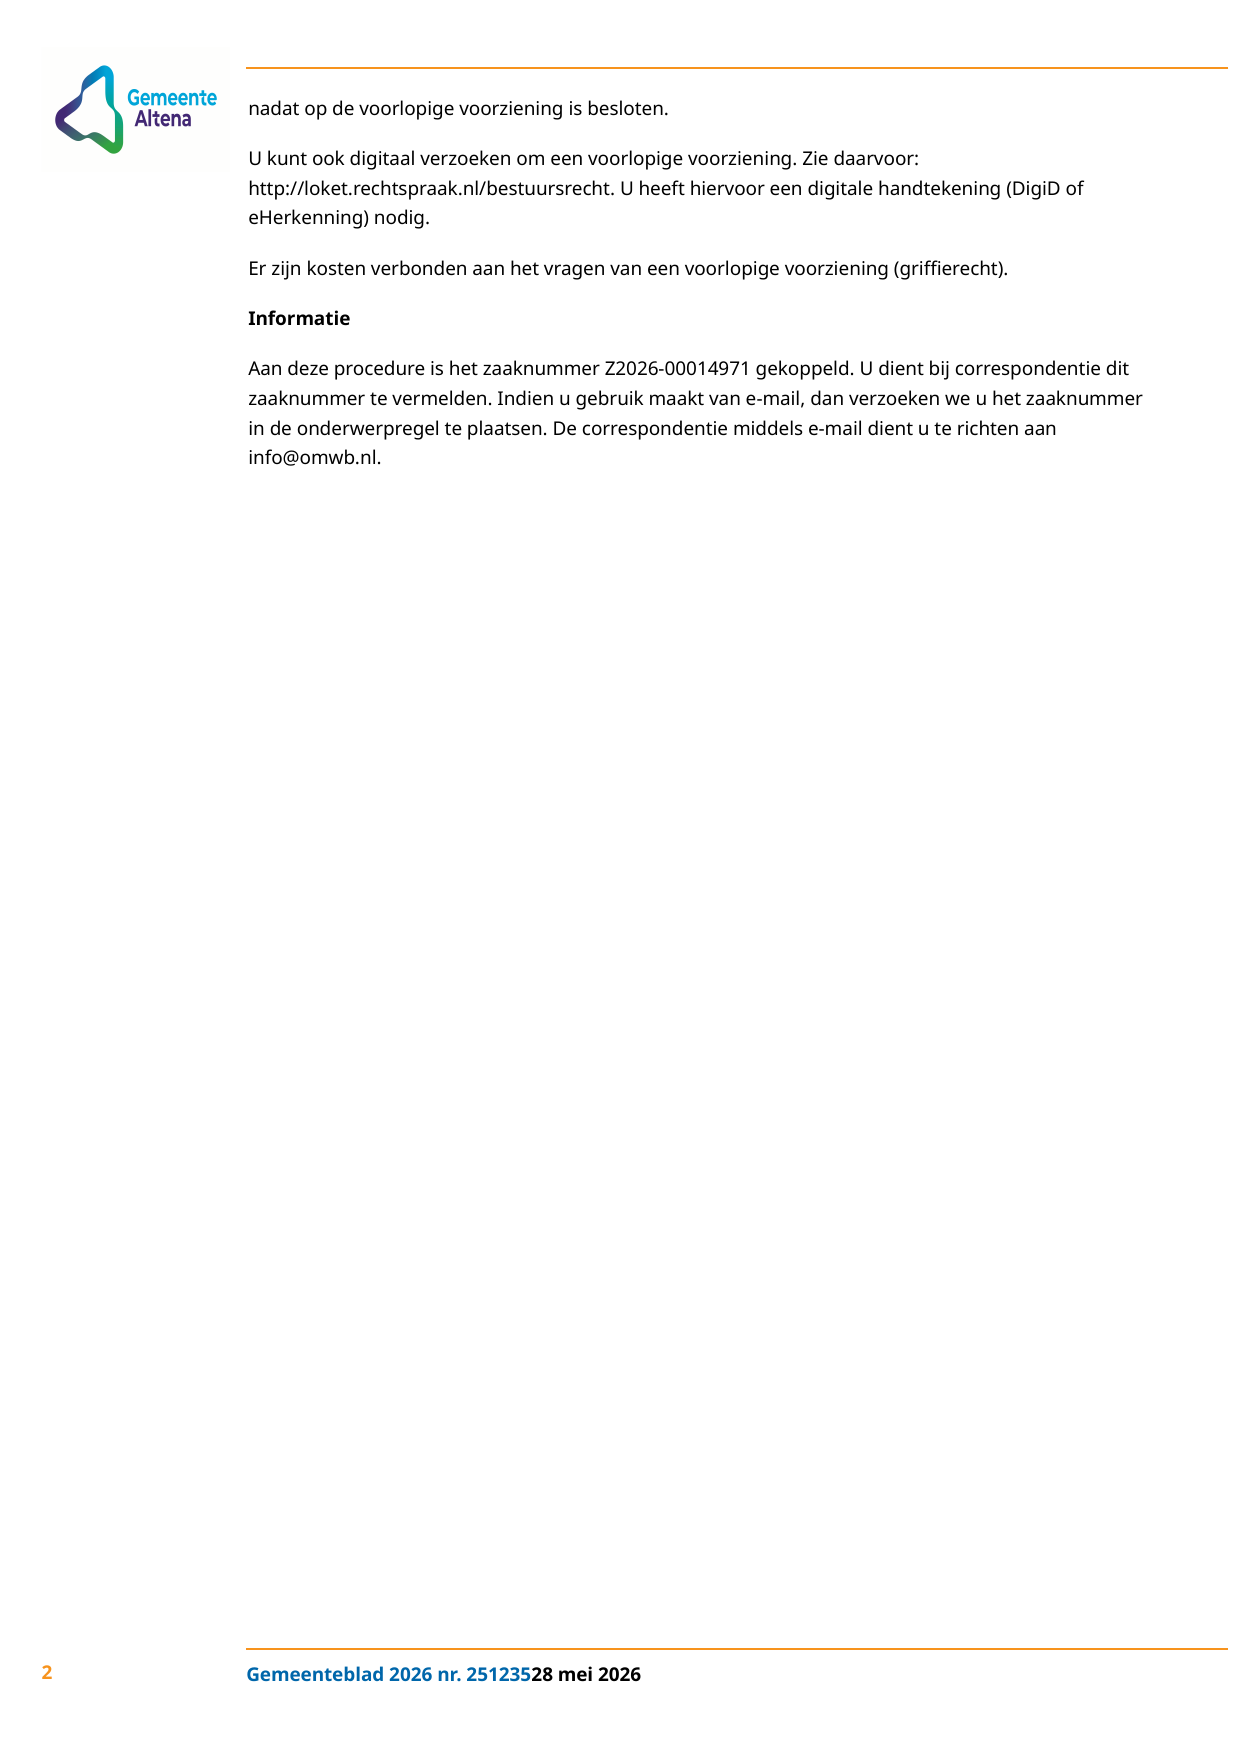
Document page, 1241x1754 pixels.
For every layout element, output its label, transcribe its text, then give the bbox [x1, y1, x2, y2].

text nadat op de voorlopige voorziening is besloten. [248, 95, 1152, 121]
text Aan deze procedure is het zaaknummer Z2026-00014971 gekoppeld. U dient bij correspondentie dit zaaknummer te vermelden. Indien u gebruik maakt van e-mail, dan verzoeken we u het zaaknummer in de onderwerpregel te plaatsen. De correspondentie middels e-mail dient u te richten aan info@omwb.nl. [248, 356, 1152, 470]
text Informatie [248, 305, 1152, 331]
picture [41, 47, 231, 172]
text U kunt ook digitaal verzoeken om een voorlopige voorziening. Zie daarvoor: http://loket.rechtspraak.nl/bestuursrecht. U heeft hiervoor een digitale handtekening (DigiD of eHerkenning) nodig. [248, 145, 1152, 230]
text Er zijn kosten verbonden aan het vragen van een voorlopige voorziening (griffierecht). [248, 255, 1152, 281]
